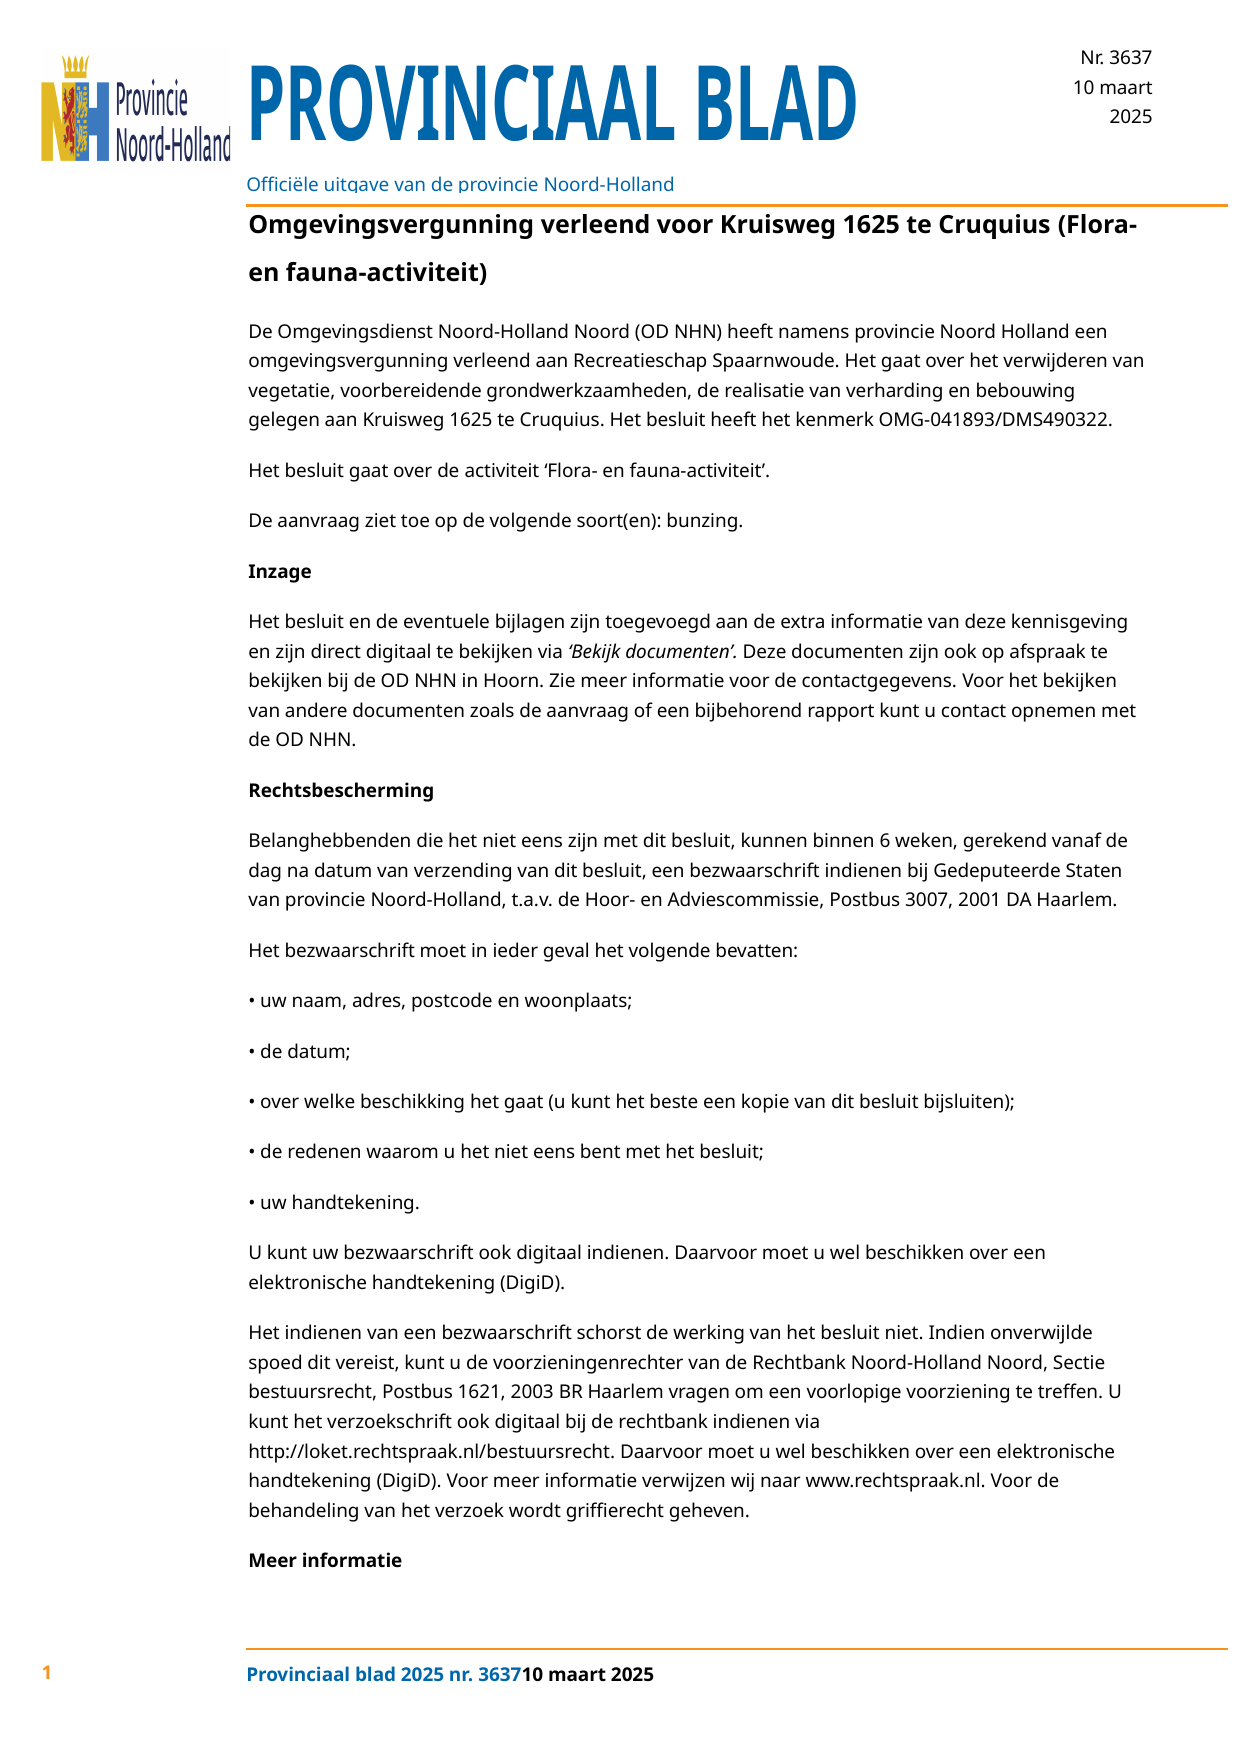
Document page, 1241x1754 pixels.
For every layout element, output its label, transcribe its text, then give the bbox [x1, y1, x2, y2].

text Het indienen van een bezwaarschrift schorst de werking van het besluit niet. Indien onverwijlde spoed dit vereist, kunt u de voorzieningenrechter van de Rechtbank Noord-Holland Noord, Sectie bestuursrecht, Postbus 1621, 2003 BR Haarlem vragen om een voorlopige voorziening te treffen. U kunt het verzoekschrift ook digitaal bij de rechtbank indienen via http://loket.rechtspraak.nl/bestuursrecht. Daarvoor moet u wel beschikken over een elektronische handtekening (DigiD). Voor meer informatie verwijzen wij naar www.rechtspraak.nl. Voor de behandeling van het verzoek wordt griffierecht geheven. [248, 1319, 1152, 1523]
text Inzage [248, 558, 1152, 584]
text • uw naam, adres, postcode en woonplaats; [248, 987, 1152, 1013]
text • uw handtekening. [248, 1189, 1152, 1215]
text Belanghebbenden die het niet eens zijn met dit besluit, kunnen binnen 6 weken, gerekend vanaf de dag na datum van verzending van dit besluit, een bezwaarschrift indienen bij Gedeputeerde Staten van provincie Noord-Holland, t.a.v. de Hoor- en Adviescommissie, Postbus 3007, 2001 DA Haarlem. [248, 827, 1152, 912]
text • over welke beschikking het gaat (u kunt het beste een kopie van dit besluit bijsluiten); [248, 1088, 1152, 1114]
text Het besluit en de eventuele bijlagen zijn toegevoegd aan de extra informatie van deze kennisgeving en zijn direct digitaal te bekijken via ‘Bekijk documenten’. Deze documenten zijn ook op afspraak te bekijken bij de OD NHN in Hoorn. Zie meer informatie voor de contactgegevens. Voor het bekijken van andere documenten zoals de aanvraag of een bijbehorend rapport kunt u contact opnemen met de OD NHN. [248, 608, 1152, 752]
text Omgevingsvergunning verleend voor Kruisweg 1625 te Cruquius (Flora- en fauna-activiteit) [248, 207, 1152, 288]
picture [41, 47, 231, 172]
text Het besluit gaat over de activiteit ‘Flora- en fauna-activiteit’. [248, 457, 1152, 483]
text De Omgevingsdienst Noord-Holland Noord (OD NHN) heeft namens provincie Noord Holland een omgevingsvergunning verleend aan Recreatieschap Spaarnwoude. Het gaat over het verwijderen van vegetatie, voorbereidende grondwerkzaamheden, de realisatie van verharding en bebouwing gelegen aan Kruisweg 1625 te Cruquius. Het besluit heeft het kenmerk OMG-041893/DMS490322. [248, 318, 1152, 432]
text Het bezwaarschrift moet in ieder geval het volgende bevatten: [248, 937, 1152, 963]
text U kunt uw bezwaarschrift ook digitaal indienen. Daarvoor moet u wel beschikken over een elektronische handtekening (DigiD). [248, 1239, 1152, 1295]
text • de redenen waarom u het niet eens bent met het besluit; [248, 1139, 1152, 1164]
text Rechtsbescherming [248, 777, 1152, 803]
text De aanvraag ziet toe op de volgende soort(en): bunzing. [248, 507, 1152, 533]
text Meer informatie [248, 1547, 1152, 1573]
text • de datum; [248, 1038, 1152, 1064]
